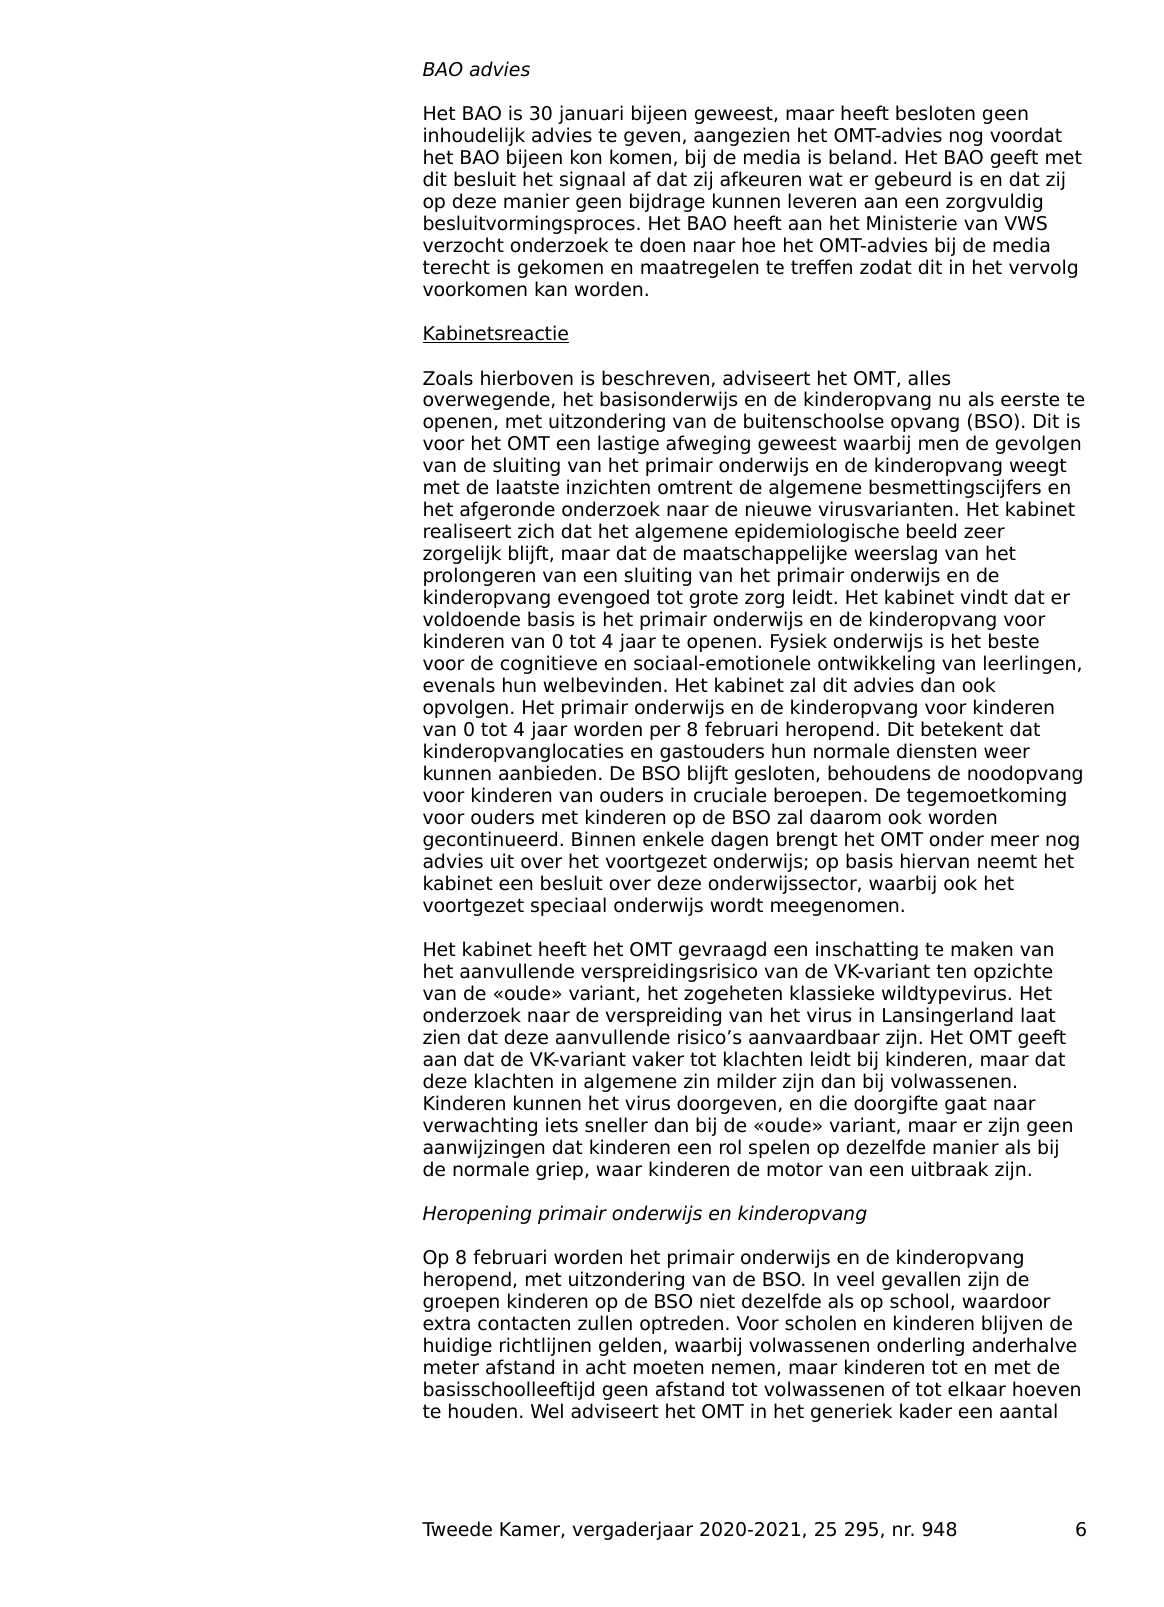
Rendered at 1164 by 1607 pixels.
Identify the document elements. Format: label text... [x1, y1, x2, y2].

subtitle Kabinetsreactie [422, 323, 1087, 345]
text Het BAO is 30 januari bijeen geweest, maar heeft besloten geen inhoudelijk advies te geven, aangezien het OMT-advies nog voordat het BAO bijeen kon komen, bij de media is beland. Het BAO geeft met dit besluit het signaal af dat zij afkeuren wat er gebeurd is en dat zij op deze manier geen bijdrage kunnen leveren aan een zorgvuldig besluitvormingsproces. Het BAO heeft aan het Ministerie van VWS verzocht onderzoek te doen naar hoe het OMT-advies bij de media terecht is gekomen en maatregelen te treffen zodat dit in het vervolg voorkomen kan worden. [422, 103, 1087, 301]
subtitle Heropening primair onderwijs en kinderopvang [422, 1203, 1087, 1225]
text Zoals hierboven is beschreven, adviseert het OMT, alles overwegende, het basisonderwijs en de kinderopvang nu als eerste te openen, met uitzondering van de buitenschoolse opvang (BSO). Dit is voor het OMT een lastige afweging geweest waarbij men de gevolgen van de sluiting van het primair onderwijs en de kinderopvang weegt met de laatste inzichten omtrent de algemene besmettingscijfers en het afgeronde onderzoek naar de nieuwe virusvarianten. Het kabinet realiseert zich dat het algemene epidemiologische beeld zeer zorgelijk blijft, maar dat de maatschappelijke weerslag van het prolongeren van een sluiting van het primair onderwijs en de kinderopvang evengoed tot grote zorg leidt. Het kabinet vindt dat er voldoende basis is het primair onderwijs en de kinderopvang voor kinderen van 0 tot 4 jaar te openen. Fysiek onderwijs is het beste voor de cognitieve en sociaal-emotionele ontwikkeling van leerlingen, evenals hun welbevinden. Het kabinet zal dit advies dan ook opvolgen. Het primair onderwijs en de kinderopvang voor kinderen van 0 tot 4 jaar worden per 8 februari heropend. Dit betekent dat kinderopvanglocaties en gastouders hun normale diensten weer kunnen aanbieden. De BSO blijft gesloten, behoudens de noodopvang voor kinderen van ouders in cruciale beroepen. De tegemoetkoming voor ouders met kinderen op de BSO zal daarom ook worden gecontinueerd. Binnen enkele dagen brengt het OMT onder meer nog advies uit over het voortgezet onderwijs; op basis hiervan neemt het kabinet een besluit over deze onderwijssector, waarbij ook het voortgezet speciaal onderwijs wordt meegenomen. [422, 367, 1087, 917]
subtitle BAO advies [422, 59, 1087, 81]
text Het kabinet heeft het OMT gevraagd een inschatting te maken van het aanvullende verspreidingsrisico van de VK-variant ten opzichte van de «oude» variant, het zogeheten klassieke wildtypevirus. Het onderzoek naar de verspreiding van het virus in Lansingerland laat zien dat deze aanvullende risico’s aanvaardbaar zijn. Het OMT geeft aan dat de VK-variant vaker tot klachten leidt bij kinderen, maar dat deze klachten in algemene zin milder zijn dan bij volwassenen. Kinderen kunnen het virus doorgeven, en die doorgifte gaat naar verwachting iets sneller dan bij de «oude» variant, maar er zijn geen aanwijzingen dat kinderen een rol spelen op dezelfde manier als bij de normale griep, waar kinderen de motor van een uitbraak zijn. [422, 939, 1087, 1181]
text Op 8 februari worden het primair onderwijs en de kinderopvang heropend, met uitzondering van de BSO. In veel gevallen zijn de groepen kinderen op de BSO niet dezelfde als op school, waardoor extra contacten zullen optreden. Voor scholen en kinderen blijven de huidige richtlijnen gelden, waarbij volwassenen onderling anderhalve meter afstand in acht moeten nemen, maar kinderen tot en met de basisschoolleeftijd geen afstand tot volwassenen of tot elkaar hoeven te houden. Wel adviseert het OMT in het generiek kader een aantal [422, 1247, 1087, 1423]
